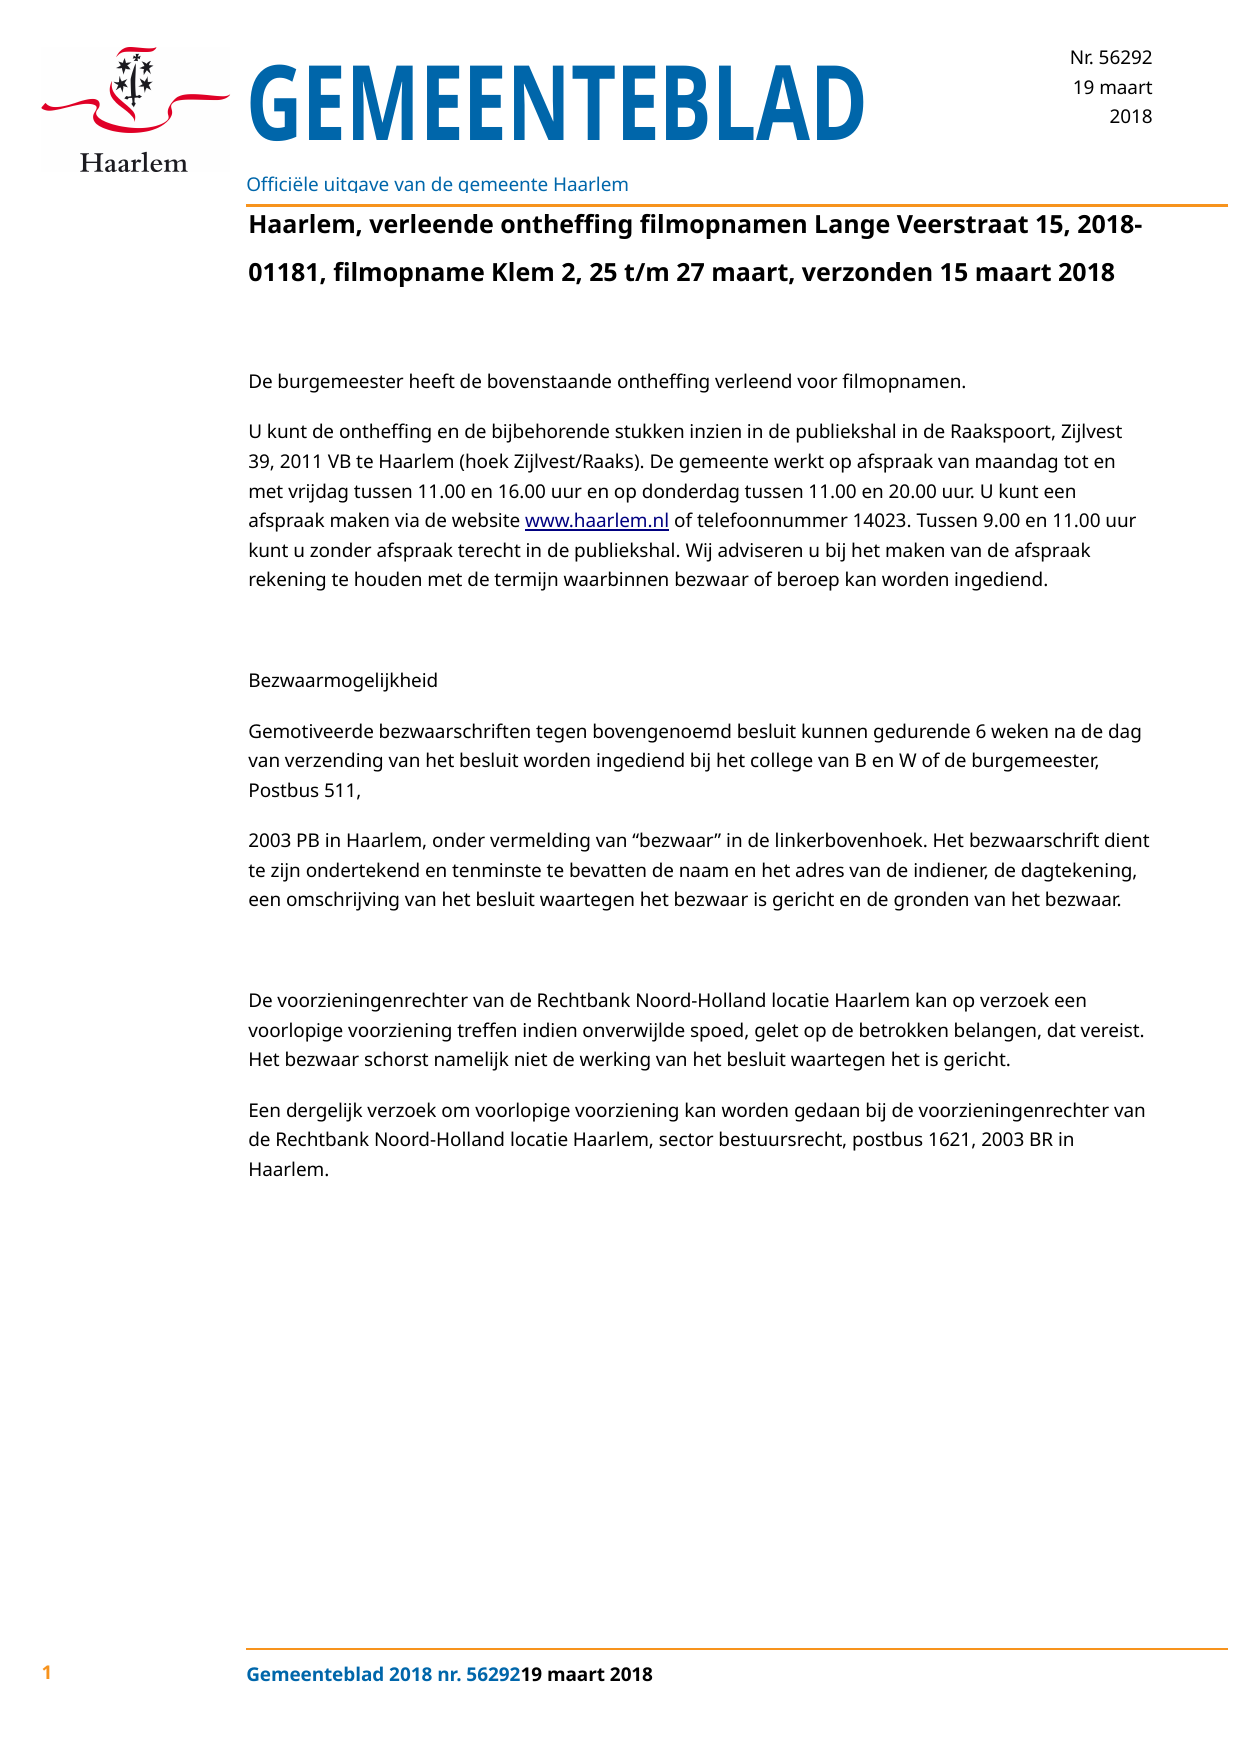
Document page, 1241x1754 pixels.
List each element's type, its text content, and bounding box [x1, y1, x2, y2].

text Een dergelijk verzoek om voorlopige voorziening kan worden gedaan bij de voorzieningenrechter van de Rechtbank Noord-Holland locatie Haarlem, sector bestuursrecht, postbus 1621, 2003 BR in Haarlem. [248, 1097, 1152, 1182]
text Bezwaarmogelijkheid [248, 667, 1152, 693]
text Haarlem, verleende ontheffing filmopnamen Lange Veerstraat 15, 2018-01181, filmopname Klem 2, 25 t/m 27 maart, verzonden 15 maart 2018 [248, 207, 1152, 288]
text U kunt de ontheffing en de bijbehorende stukken inzien in de publiekshal in de Raakspoort, Zijlvest 39, 2011 VB te Haarlem (hoek Zijlvest/Raaks). De gemeente werkt op afspraak van maandag tot en met vrijdag tussen 11.00 en 16.00 uur en op donderdag tussen 11.00 en 20.00 uur. U kunt een afspraak maken via de website www.haarlem.nl of telefoonnummer 14023. Tussen 9.00 en 11.00 uur kunt u zonder afspraak terecht in de publiekshal. Wij adviseren u bij het maken van de afspraak rekening te houden met de termijn waarbinnen bezwaar of beroep kan worden ingediend. [248, 419, 1152, 592]
text De voorzieningenrechter van de Rechtbank Noord-Holland locatie Haarlem kan op verzoek een voorlopige voorziening treffen indien onverwijlde spoed, gelet op de betrokken belangen, dat vereist. Het bezwaar schorst namelijk niet de werking van het besluit waartegen het is gericht. [248, 987, 1152, 1072]
text Gemotiveerde bezwaarschriften tegen bovengenoemd besluit kunnen gedurende 6 weken na de dag van verzending van het besluit worden ingediend bij het college van B en W of de burgemeester, Postbus 511, [248, 718, 1152, 803]
text De burgemeester heeft de bovenstaande ontheffing verleend voor filmopnamen. [248, 368, 1152, 394]
text 2003 PB in Haarlem, onder vermelding van “bezwaar” in de linkerbovenhoek. Het bezwaarschrift dient te zijn ondertekend en tenminste te bevatten de naam en het adres van de indiener, de dagtekening, een omschrijving van het besluit waartegen het bezwaar is gericht en de gronden van het bezwaar. [248, 827, 1152, 912]
picture [41, 47, 231, 172]
